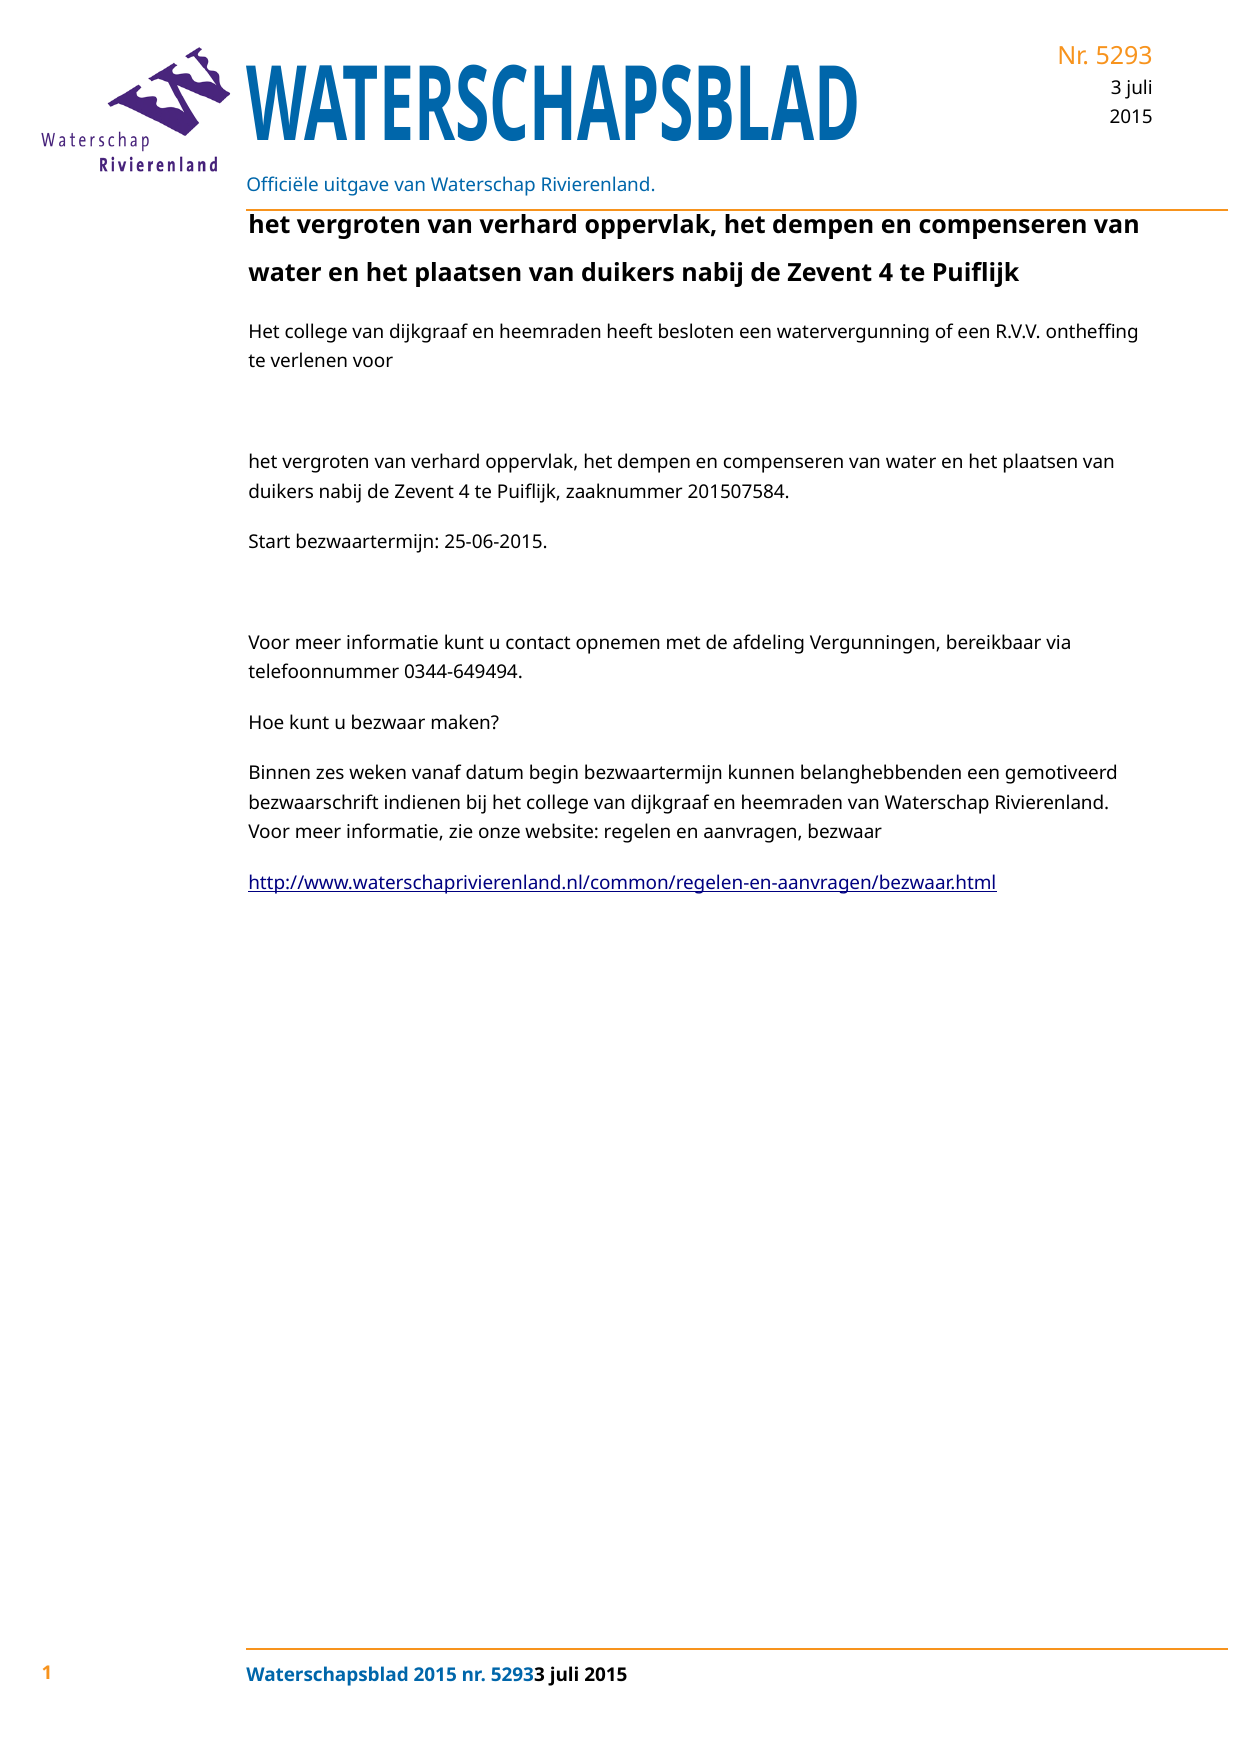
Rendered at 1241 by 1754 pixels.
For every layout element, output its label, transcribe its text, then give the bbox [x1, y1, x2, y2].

picture [41, 47, 231, 172]
text Voor meer informatie kunt u contact opnemen met de afdeling Vergunningen, bereikbaar via telefoonnummer 0344-649494. [248, 629, 1152, 684]
text het vergroten van verhard oppervlak, het dempen en compenseren van water en het plaatsen van duikers nabij de Zevent 4 te Puiflijk, zaaknummer 201507584. [248, 448, 1152, 504]
text Binnen zes weken vanaf datum begin bezwaartermijn kunnen belanghebbenden een gemotiveerd bezwaarschrift indienen bij het college van dijkgraaf en heemraden van Waterschap Rivierenland. Voor meer informatie, zie onze website: regelen en aanvragen, bezwaar [248, 759, 1152, 844]
text http://www.waterschaprivierenland.nl/common/regelen-en-aanvragen/bezwaar.html [248, 869, 1152, 895]
text Start bezwaartermijn: 25-06-2015. [248, 528, 1152, 554]
text Hoe kunt u bezwaar maken? [248, 709, 1152, 735]
text het vergroten van verhard oppervlak, het dempen en compenseren van water en het plaatsen van duikers nabij de Zevent 4 te Puiflijk [248, 211, 1152, 288]
text Het college van dijkgraaf en heemraden heeft besloten een watervergunning of een R.V.V. ontheffing te verlenen voor [248, 318, 1152, 373]
